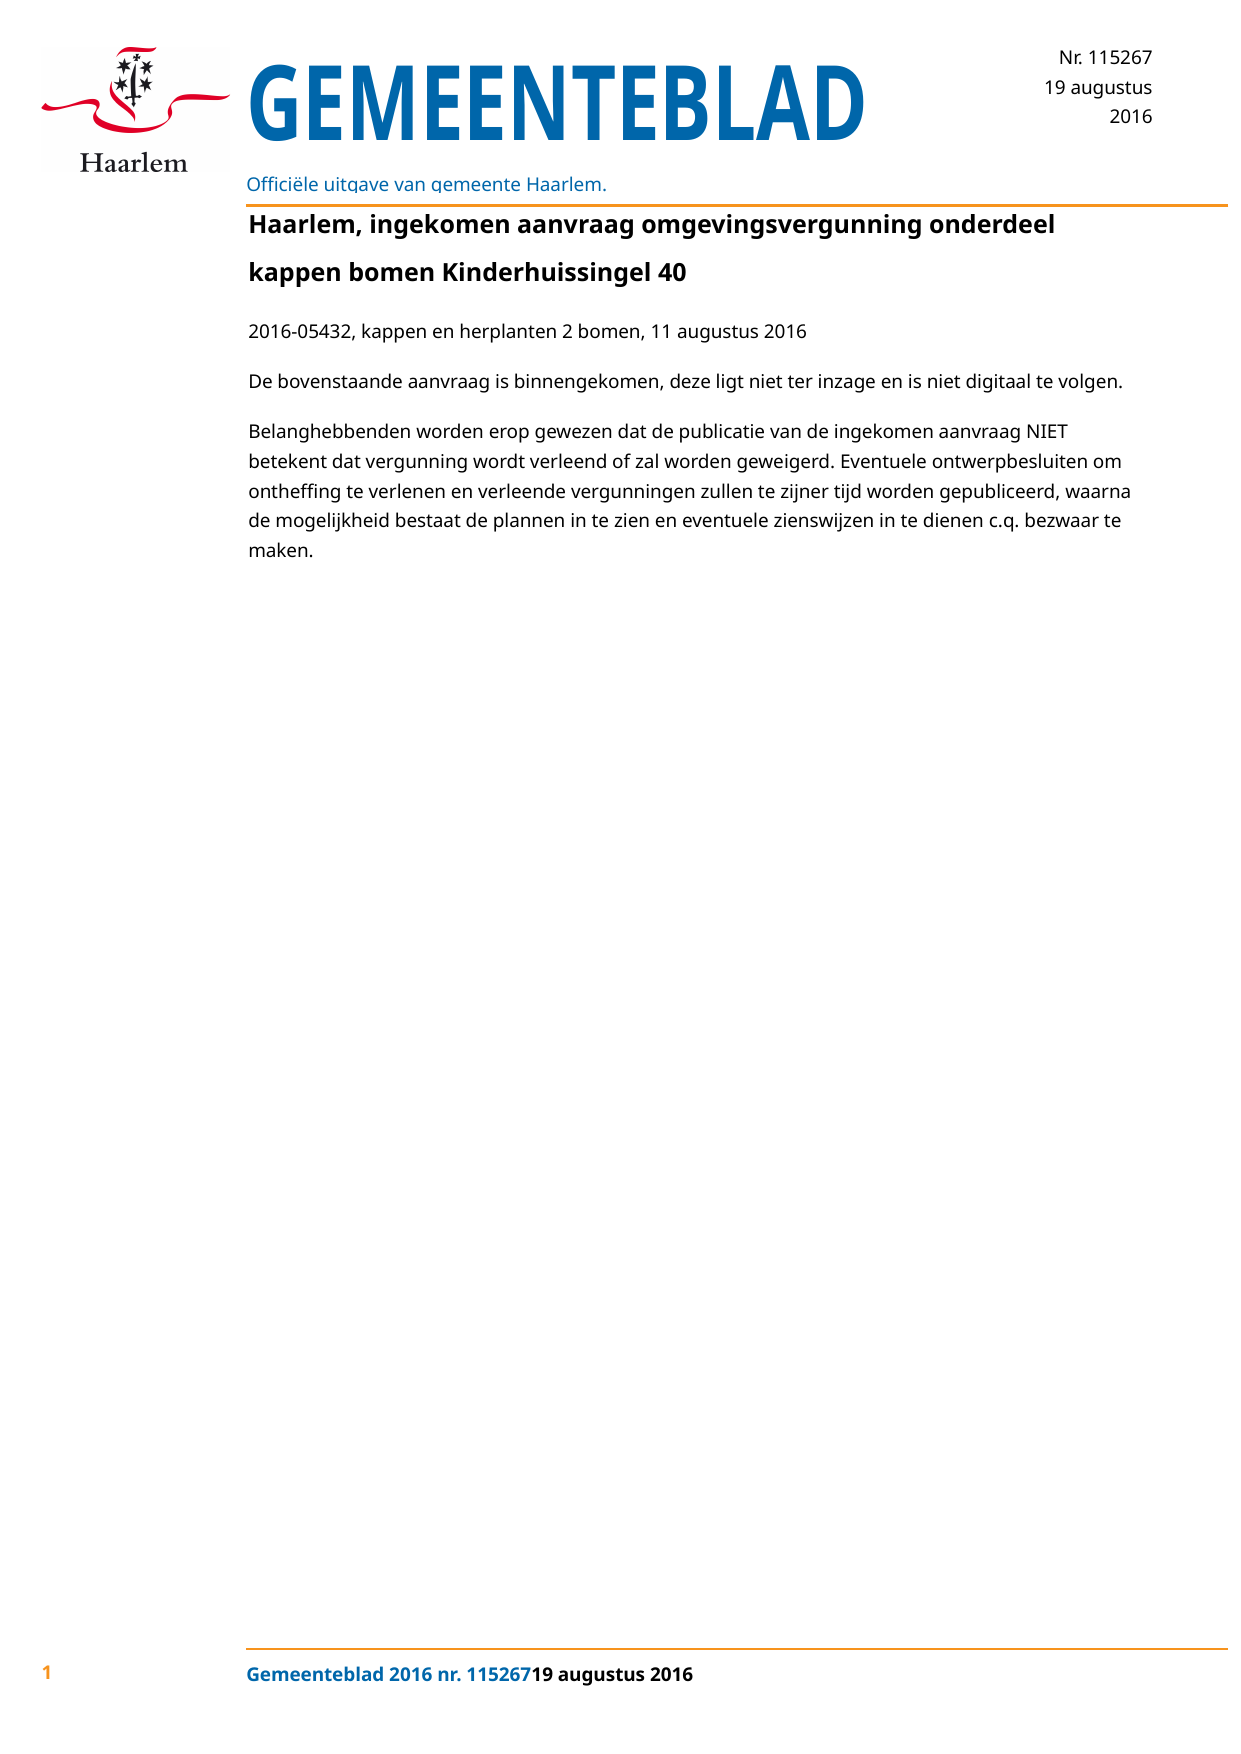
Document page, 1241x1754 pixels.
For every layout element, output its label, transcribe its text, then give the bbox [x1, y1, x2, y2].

picture [41, 47, 231, 172]
text 2016-05432, kappen en herplanten 2 bomen, 11 augustus 2016 [248, 318, 1152, 344]
text De bovenstaande aanvraag is binnengekomen, deze ligt niet ter inzage en is niet digitaal te volgen. [248, 368, 1152, 394]
text Belanghebbenden worden erop gewezen dat de publicatie van de ingekomen aanvraag NIET betekent dat vergunning wordt verleend of zal worden geweigerd. Eventuele ontwerpbesluiten om ontheffing te verlenen en verleende vergunningen zullen te zijner tijd worden gepubliceerd, waarna de mogelijkheid bestaat de plannen in te zien en eventuele zienswijzen in te dienen c.q. bezwaar te maken. [248, 419, 1152, 563]
text Haarlem, ingekomen aanvraag omgevingsvergunning onderdeel kappen bomen Kinderhuissingel 40 [248, 207, 1152, 288]
